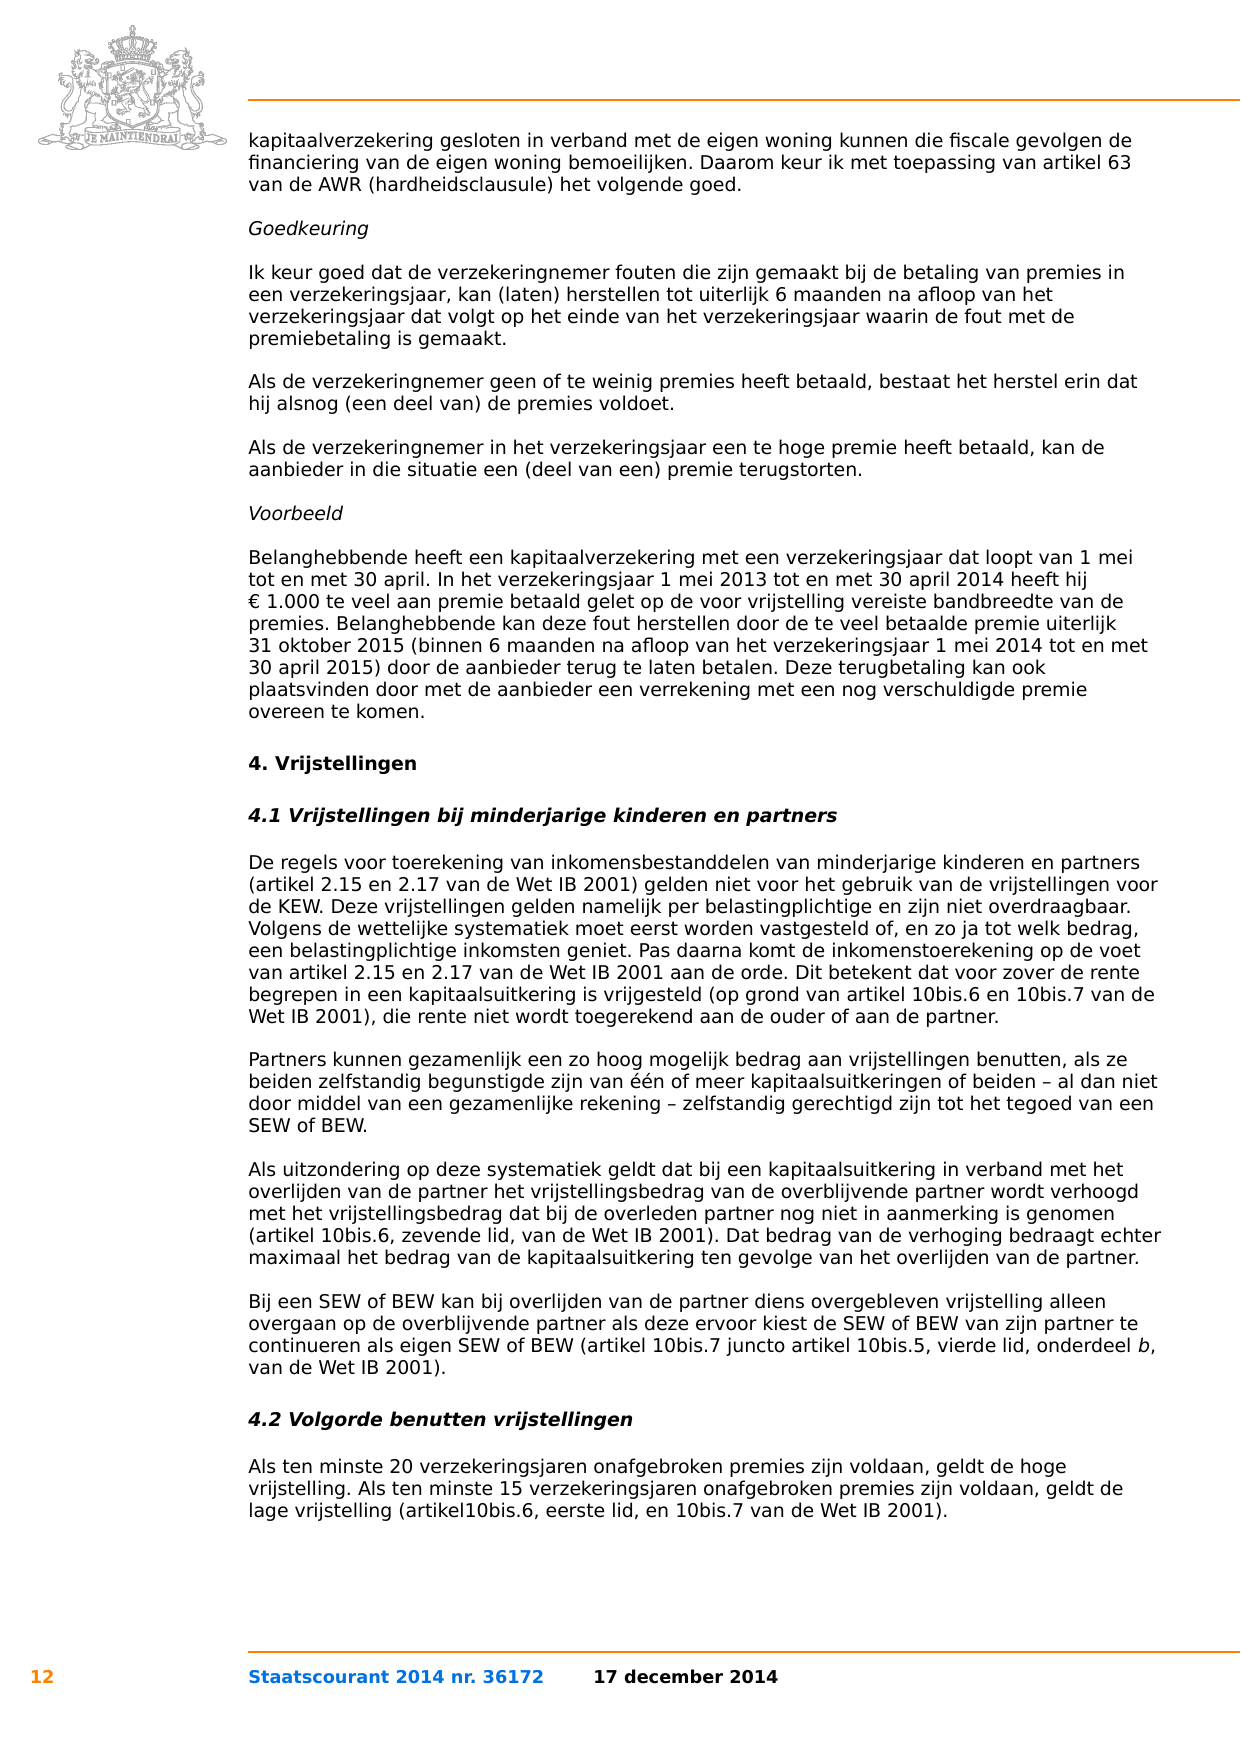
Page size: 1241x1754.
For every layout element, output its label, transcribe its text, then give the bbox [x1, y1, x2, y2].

subtitle 4.2 Volgorde benutten vrijstellingen [248, 1409, 1163, 1431]
subtitle 4.1 Vrijstellingen bij minderjarige kinderen en partners [248, 805, 1163, 827]
text De regels voor toerekening van inkomensbestanddelen van minderjarige kinderen en partners (artikel 2.15 en 2.17 van de Wet IB 2001) gelden niet voor het gebruik van de vrijstellingen voor de KEW. Deze vrijstellingen gelden namelijk per belastingplichtige en zijn niet overdraagbaar. Volgens de wettelijke systematiek moet eerst worden vastgesteld of, en zo ja tot welk bedrag, een belastingplichtige inkomsten geniet. Pas daarna komt de inkomenstoerekening op de voet van artikel 2.15 en 2.17 van de Wet IB 2001 aan de orde. Dit betekent dat voor zover de rente begrepen in een kapitaalsuitkering is vrijgesteld (op grond van artikel 10bis.6 en 10bis.7 van de Wet IB 2001), die rente niet wordt toegerekend aan de ouder of aan de partner. [248, 852, 1163, 1027]
text Ik keur goed dat de verzekeringnemer fouten die zijn gemaakt bij de betaling van premies in een verzekeringsjaar, kan (laten) herstellen tot uiterlijk 6 maanden na afloop van het verzekeringsjaar dat volgt op het einde van het verzekeringsjaar waarin de fout met de premiebetaling is gemaakt. [248, 262, 1163, 349]
text Als de verzekeringnemer geen of te weinig premies heeft betaald, bestaat het herstel erin dat hij alsnog (een deel van) de premies voldoet. [248, 371, 1163, 415]
subtitle 4. Vrijstellingen [248, 753, 1163, 775]
text kapitaalverzekering gesloten in verband met de eigen woning kunnen die fiscale gevolgen de financiering van de eigen woning bemoeilijken. Daarom keur ik met toepassing van artikel 63 van de AWR (hardheidsclausule) het volgende goed. [248, 130, 1163, 196]
text Als ten minste 20 verzekeringsjaren onafgebroken premies zijn voldaan, geldt de hoge vrijstelling. Als ten minste 15 verzekeringsjaren onafgebroken premies zijn voldaan, geldt de lage vrijstelling (artikel10bis.6, eerste lid, en 10bis.7 van de Wet IB 2001). [248, 1456, 1163, 1522]
text Belanghebbende heeft een kapitaalverzekering met een verzekeringsjaar dat loopt van 1 mei tot en met 30 april. In het verzekeringsjaar 1 mei 2013 tot en met 30 april 2014 heeft hij € 1.000 te veel aan premie betaald gelet op de voor vrijstelling vereiste bandbreedte van de premies. Belanghebbende kan deze fout herstellen door de te veel betaalde premie uiterlijk 31 oktober 2015 (binnen 6 maanden na afloop van het verzekeringsjaar 1 mei 2014 tot en met 30 april 2015) door de aanbieder terug te laten betalen. Deze terugbetaling kan ook plaatsvinden door met de aanbieder een verrekening met een nog verschuldigde premie overeen te komen. [248, 547, 1163, 723]
text Partners kunnen gezamenlijk een zo hoog mogelijk bedrag aan vrijstellingen benutten, als ze beiden zelfstandig begunstigde zijn van één of meer kapitaalsuitkeringen of beiden – al dan niet door middel van een gezamenlijke rekening – zelfstandig gerechtigd zijn tot het tegoed van een SEW of BEW. [248, 1049, 1163, 1137]
text Bij een SEW of BEW kan bij overlijden van de partner diens overgebleven vrijstelling alleen overgaan op de overblijvende partner als deze ervoor kiest de SEW of BEW van zijn partner te continueren als eigen SEW of BEW (artikel 10bis.7 juncto artikel 10bis.5, vierde lid, onderdeel b, van de Wet IB 2001). [248, 1291, 1163, 1379]
subtitle Voorbeeld [248, 503, 1163, 525]
picture [38, 25, 227, 150]
text Als uitzondering op deze systematiek geldt dat bij een kapitaalsuitkering in verband met het overlijden van de partner het vrijstellingsbedrag van de overblijvende partner wordt verhoogd met het vrijstellingsbedrag dat bij de overleden partner nog niet in aanmerking is genomen (artikel 10bis.6, zevende lid, van de Wet IB 2001). Dat bedrag van de verhoging bedraagt echter maximaal het bedrag van de kapitaalsuitkering ten gevolge van het overlijden van de partner. [248, 1159, 1163, 1269]
subtitle Goedkeuring [248, 218, 1163, 240]
text Als de verzekeringnemer in het verzekeringsjaar een te hoge premie heeft betaald, kan de aanbieder in die situatie een (deel van een) premie terugstorten. [248, 437, 1163, 481]
